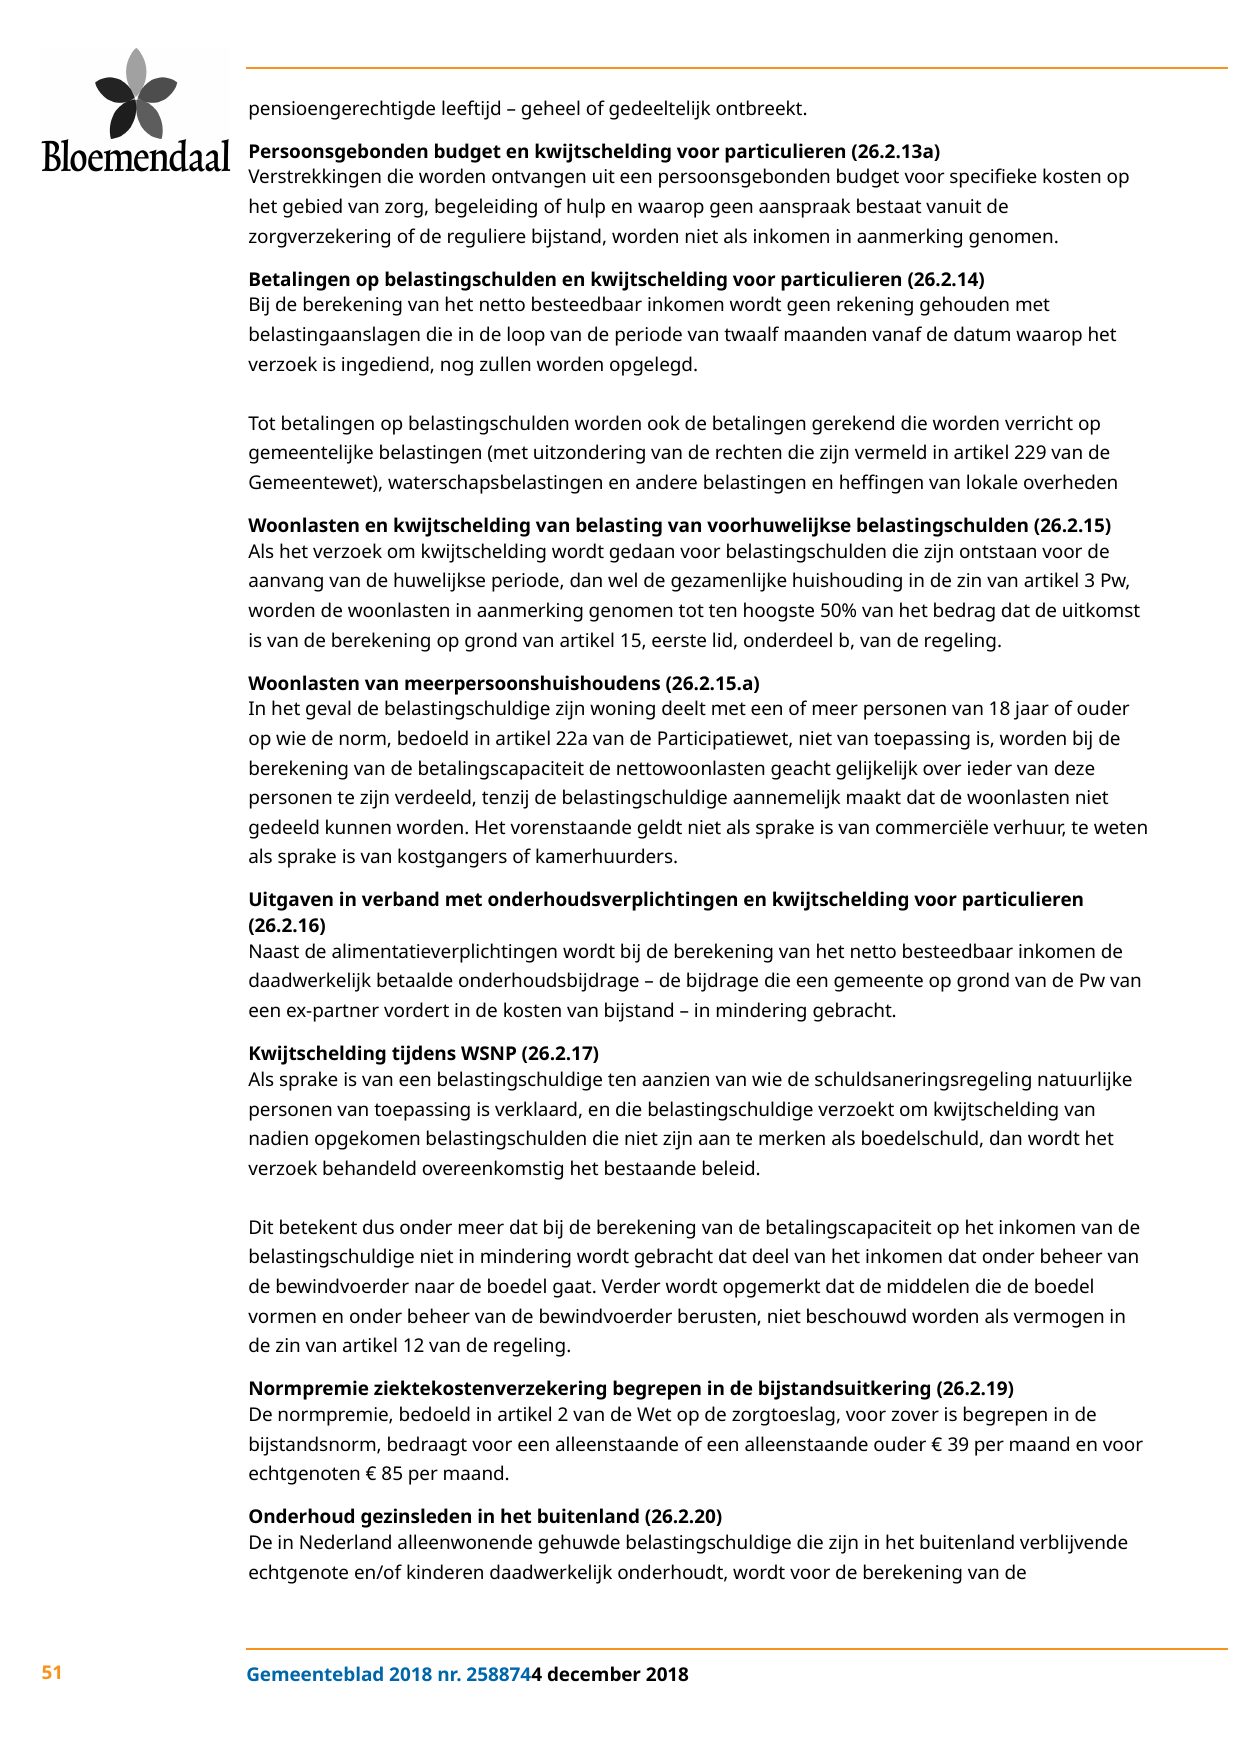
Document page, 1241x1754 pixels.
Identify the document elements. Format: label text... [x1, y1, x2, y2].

text pensioengerechtigde leeftijd – geheel of gedeeltelijk ontbreekt. [248, 95, 1152, 121]
picture [41, 47, 231, 172]
text Als het verzoek om kwijtschelding wordt gedaan voor belastingschulden die zijn ontstaan voor de aanvang van de huwelijkse periode, dan wel de gezamenlijke huishouding in de zin van artikel 3 Pw, worden de woonlasten in aanmerking genomen tot ten hoogste 50% van het bedrag dat de uitkomst is van de berekening op grond van artikel 15, eerste lid, onderdeel b, van de regeling. [248, 538, 1152, 652]
text Persoonsgebonden budget en kwijtschelding voor particulieren (26.2.13a) [248, 138, 1152, 164]
text Verstrekkingen die worden ontvangen uit een persoonsgebonden budget voor specifieke kosten op het gebied van zorg, begeleiding of hulp en waarop geen aanspraak bestaat vanuit de zorgverzekering of de reguliere bijstand, worden niet als inkomen in aanmerking genomen. [248, 164, 1152, 248]
text Uitgaven in verband met onderhoudsverplichtingen en kwijtschelding voor particulieren (26.2.16) [248, 887, 1152, 938]
text Tot betalingen op belastingschulden worden ook de betalingen gerekend die worden verricht op gemeentelijke belastingen (met uitzondering van de rechten die zijn vermeld in artikel 229 van de Gemeentewet), waterschapsbelastingen en andere belastingen en heffingen van lokale overheden [248, 410, 1152, 495]
text Naast de alimentatieverplichtingen wordt bij de berekening van het netto besteedbaar inkomen de daadwerkelijk betaalde onderhoudsbijdrage – de bijdrage die een gemeente op grond van de Pw van een ex-partner vordert in de kosten van bijstand – in mindering gebracht. [248, 938, 1152, 1023]
text Als sprake is van een belastingschuldige ten aanzien van wie de schuldsaneringsregeling natuurlijke personen van toepassing is verklaard, en die belastingschuldige verzoekt om kwijtschelding van nadien opgekomen belastingschulden die niet zijn aan te merken als boedelschuld, dan wordt het verzoek behandeld overeenkomstig het bestaande beleid. [248, 1066, 1152, 1181]
text Woonlasten van meerpersoonshuishoudens (26.2.15.a) [248, 670, 1152, 696]
text Woonlasten en kwijtschelding van belasting van voorhuwelijkse belastingschulden (26.2.15) [248, 512, 1152, 538]
text De normpremie, bedoeld in artikel 2 van de Wet op de zorgtoeslag, voor zover is begrepen in de bijstandsnorm, bedraagt voor een alleenstaande of een alleenstaande ouder € 39 per maand en voor echtgenoten € 85 per maand. [248, 1401, 1152, 1486]
text Kwijtschelding tijdens WSNP (26.2.17) [248, 1040, 1152, 1066]
text Normpremie ziektekostenverzekering begrepen in de bijstandsuitkering (26.2.19) [248, 1376, 1152, 1401]
text Bij de berekening van het netto besteedbaar inkomen wordt geen rekening gehouden met belastingaanslagen die in de loop van de periode van twaalf maanden vanaf de datum waarop het verzoek is ingediend, nog zullen worden opgelegd. [248, 292, 1152, 377]
text In het geval de belastingschuldige zijn woning deelt met een of meer personen van 18 jaar of ouder op wie de norm, bedoeld in artikel 22a van de Participatiewet, niet van toepassing is, worden bij de berekening van de betalingscapaciteit de nettowoonlasten geacht gelijkelijk over ieder van deze personen te zijn verdeeld, tenzij de belastingschuldige aannemelijk maakt dat de woonlasten niet gedeeld kunnen worden. Het vorenstaande geldt niet als sprake is van commerciële verhuur, te weten als sprake is van kostgangers of kamerhuurders. [248, 696, 1152, 869]
text De in Nederland alleenwonende gehuwde belastingschuldige die zijn in het buitenland verblijvende echtgenote en/of kinderen daadwerkelijk onderhoudt, wordt voor de berekening van de [248, 1529, 1152, 1584]
text Onderhoud gezinsleden in het buitenland (26.2.20) [248, 1503, 1152, 1529]
text Dit betekent dus onder meer dat bij de berekening van de betalingscapaciteit op het inkomen van de belastingschuldige niet in mindering wordt gebracht dat deel van het inkomen dat onder beheer van de bewindvoerder naar de boedel gaat. Verder wordt opgemerkt dat de middelen die de boedel vormen en onder beheer van de bewindvoerder berusten, niet beschouwd worden als vermogen in de zin van artikel 12 van de regeling. [248, 1214, 1152, 1358]
text Betalingen op belastingschulden en kwijtschelding voor particulieren (26.2.14) [248, 266, 1152, 292]
